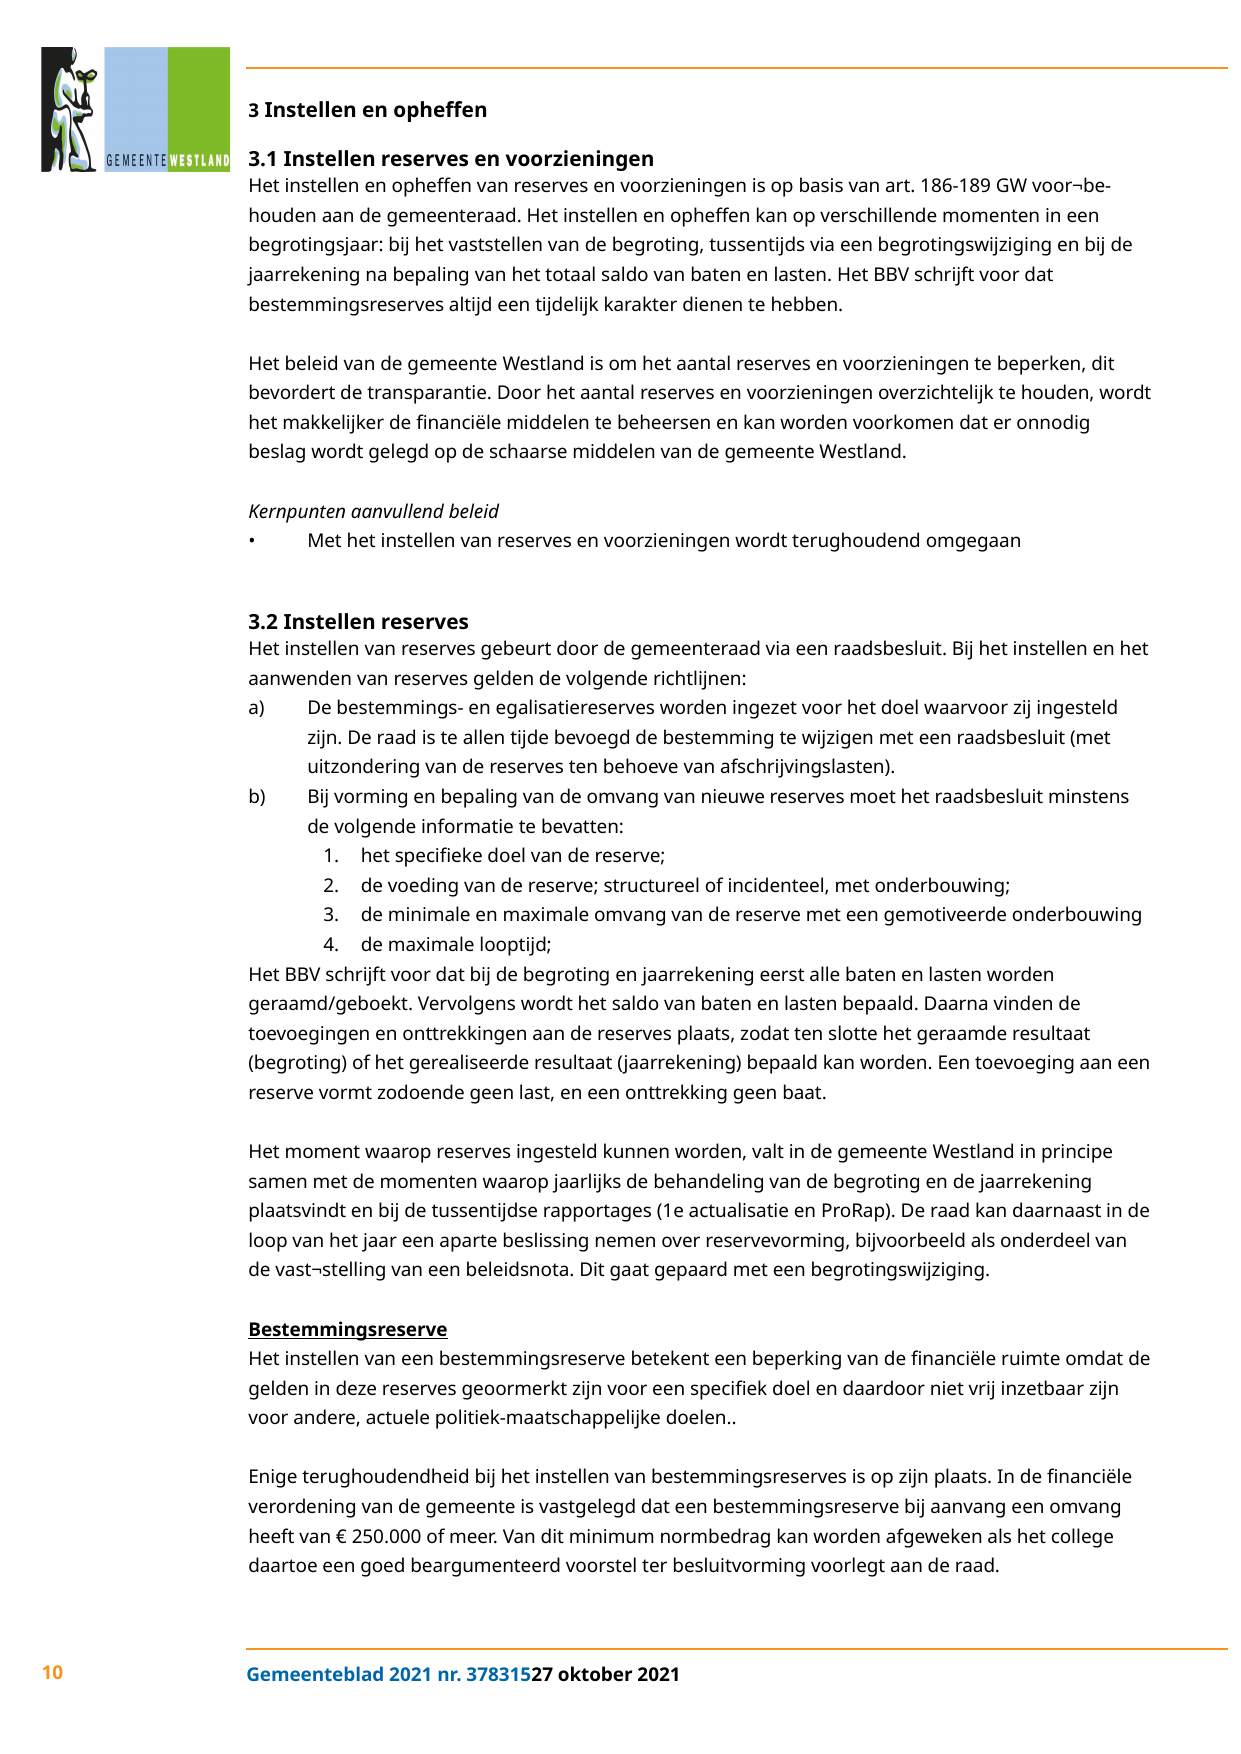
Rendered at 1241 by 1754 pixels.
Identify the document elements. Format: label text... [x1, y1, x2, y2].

text Het moment waarop reserves ingesteld kunnen worden, valt in de gemeente Westland in principe samen met de momenten waarop jaarlijks de behandeling van de begroting en de jaarrekening plaatsvindt en bij de tussentijdse rapportages (1e actualisatie en ProRap). De raad kan daarnaast in de loop van het jaar een aparte beslissing nemen over reservevorming, bijvoorbeeld als onderdeel van de vast¬stelling van een beleidsnota. Dit gaat gepaard met een begrotingswijziging. [248, 1138, 1152, 1282]
text 3.2 Instellen reserves [248, 607, 1152, 635]
text Het instellen van een bestemmingsreserve betekent een beperking van de financiële ruimte omdat de gelden in deze reserves geoormerkt zijn voor een specifiek doel en daardoor niet vrij inzetbaar zijn voor andere, actuele politiek-maatschappelijke doelen.. [248, 1345, 1152, 1430]
list de maximale looptijd; [323, 931, 1152, 957]
text Het beleid van de gemeente Westland is om het aantal reserves en voorzieningen te beperken, dit bevordert de transparantie. Door het aantal reserves en voorzieningen overzichtelijk te houden, wordt het makkelijker de financiële middelen te beheersen en kan worden voorkomen dat er onnodig beslag wordt gelegd op de schaarse middelen van de gemeente Westland. [248, 350, 1152, 464]
table_header Kernpunten aanvullend beleid Met het instellen van reserves en voorzieningen wordt terughoudend omgegaan [248, 498, 1152, 553]
list Bij vorming en bepaling van de omvang van nieuwe reserves moet het raadsbesluit minstens de volgende informatie te bevatten: [248, 783, 1152, 839]
list het specifieke doel van de reserve; [323, 842, 1152, 868]
text 3.1 Instellen reserves en voorzieningen [248, 144, 1152, 172]
text Het BBV schrijft voor dat bij de begroting en jaarrekening eerst alle baten en lasten worden geraamd/geboekt. Vervolgens wordt het saldo van baten en lasten bepaald. Daarna vinden de toevoegingen en onttrekkingen aan de reserves plaats, zodat ten slotte het geraamde resultaat (begroting) of het gerealiseerde resultaat (jaarrekening) bepaald kan worden. Een toevoeging aan een reserve vormt zodoende geen last, en een onttrekking geen baat. [248, 961, 1152, 1105]
text Het instellen en opheffen van reserves en voorzieningen is op basis van art. 186-189 GW voor¬be-houden aan de gemeenteraad. Het instellen en opheffen kan op verschillende momenten in een begrotingsjaar: bij het vaststellen van de begroting, tussentijds via een begrotingswijziging en bij de jaarrekening na bepaling van het totaal saldo van baten en lasten. Het BBV schrijft voor dat bestemmingsreserves altijd een tijdelijk karakter dienen te hebben. [248, 172, 1152, 317]
text Enige terughoudendheid bij het instellen van bestemmingsreserves is op zijn plaats. In de financiële verordening van de gemeente is vastgelegd dat een bestemmingsreserve bij aanvang een omvang heeft van € 250.000 of meer. Van dit minimum normbedrag kan worden afgeweken als het college daartoe een goed beargumenteerd voorstel ter besluitvorming voorlegt aan de raad. [248, 1464, 1152, 1578]
list de voeding van de reserve; structureel of incidenteel, met onderbouwing; [323, 872, 1152, 898]
text Het instellen van reserves gebeurt door de gemeenteraad via een raadsbesluit. Bij het instellen en het aanwenden van reserves gelden de volgende richtlijnen: [248, 635, 1152, 691]
list de minimale en maximale omvang van de reserve met een gemotiveerde onderbouwing [323, 902, 1152, 927]
text 3 Instellen en opheffen [248, 95, 1152, 123]
list De bestemmings- en egalisatiereserves worden ingezet voor het doel waarvoor zij ingesteld zijn. De raad is te allen tijde bevoegd de bestemming te wijzigen met een raadsbesluit (met uitzondering van de reserves ten behoeve van afschrijvingslasten). [248, 694, 1152, 779]
picture [41, 47, 231, 172]
text Bestemmingsreserve [248, 1316, 1152, 1342]
